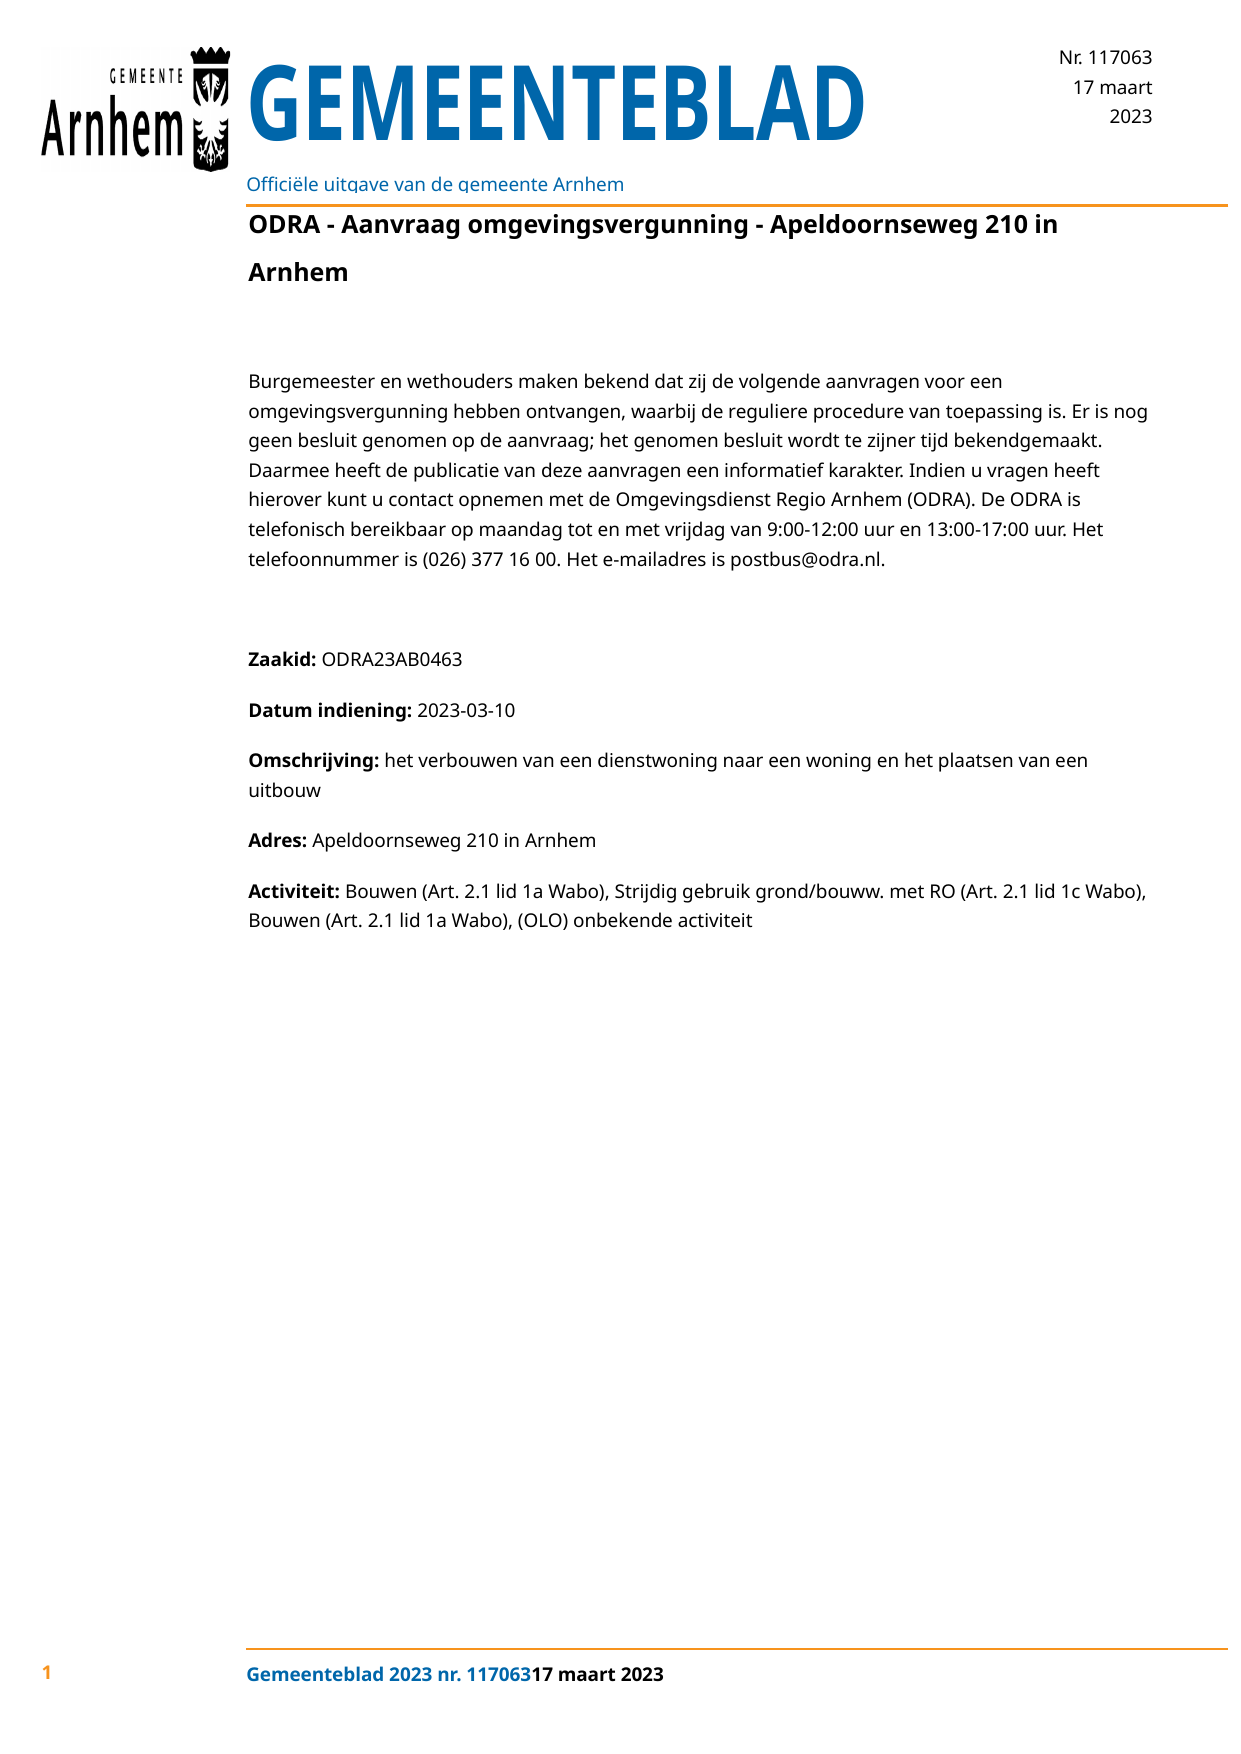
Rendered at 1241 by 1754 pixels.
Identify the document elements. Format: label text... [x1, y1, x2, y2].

text Burgemeester en wethouders maken bekend dat zij de volgende aanvragen voor een omgevingsvergunning hebben ontvangen, waarbij de reguliere procedure van toepassing is. Er is nog geen besluit genomen op de aanvraag; het genomen besluit wordt te zijner tijd bekendgemaakt. Daarmee heeft de publicatie van deze aanvragen een informatief karakter. Indien u vragen heeft hierover kunt u contact opnemen met de Omgevingsdienst Regio Arnhem (ODRA). De ODRA is telefonisch bereikbaar op maandag tot en met vrijdag van 9:00-12:00 uur en 13:00-17:00 uur. Het telefoonnummer is (026) 377 16 00. Het e-mailadres is postbus@odra.nl. [248, 368, 1152, 572]
text Zaakid: ODRA23AB0463 [248, 647, 1152, 672]
text Adres: Apeldoornseweg 210 in Arnhem [248, 827, 1152, 853]
text Datum indiening: 2023-03-10 [248, 697, 1152, 723]
text Omschrijving: het verbouwen van een dienstwoning naar een woning en het plaatsen van een uitbouw [248, 747, 1152, 803]
text Activiteit: Bouwen (Art. 2.1 lid 1a Wabo), Strijdig gebruik grond/bouww. met RO (Art. 2.1 lid 1c Wabo), Bouwen (Art. 2.1 lid 1a Wabo), (OLO) onbekende activiteit [248, 878, 1152, 933]
text ODRA - Aanvraag omgevingsvergunning - Apeldoornseweg 210 in Arnhem [248, 207, 1152, 288]
picture [41, 47, 231, 172]
